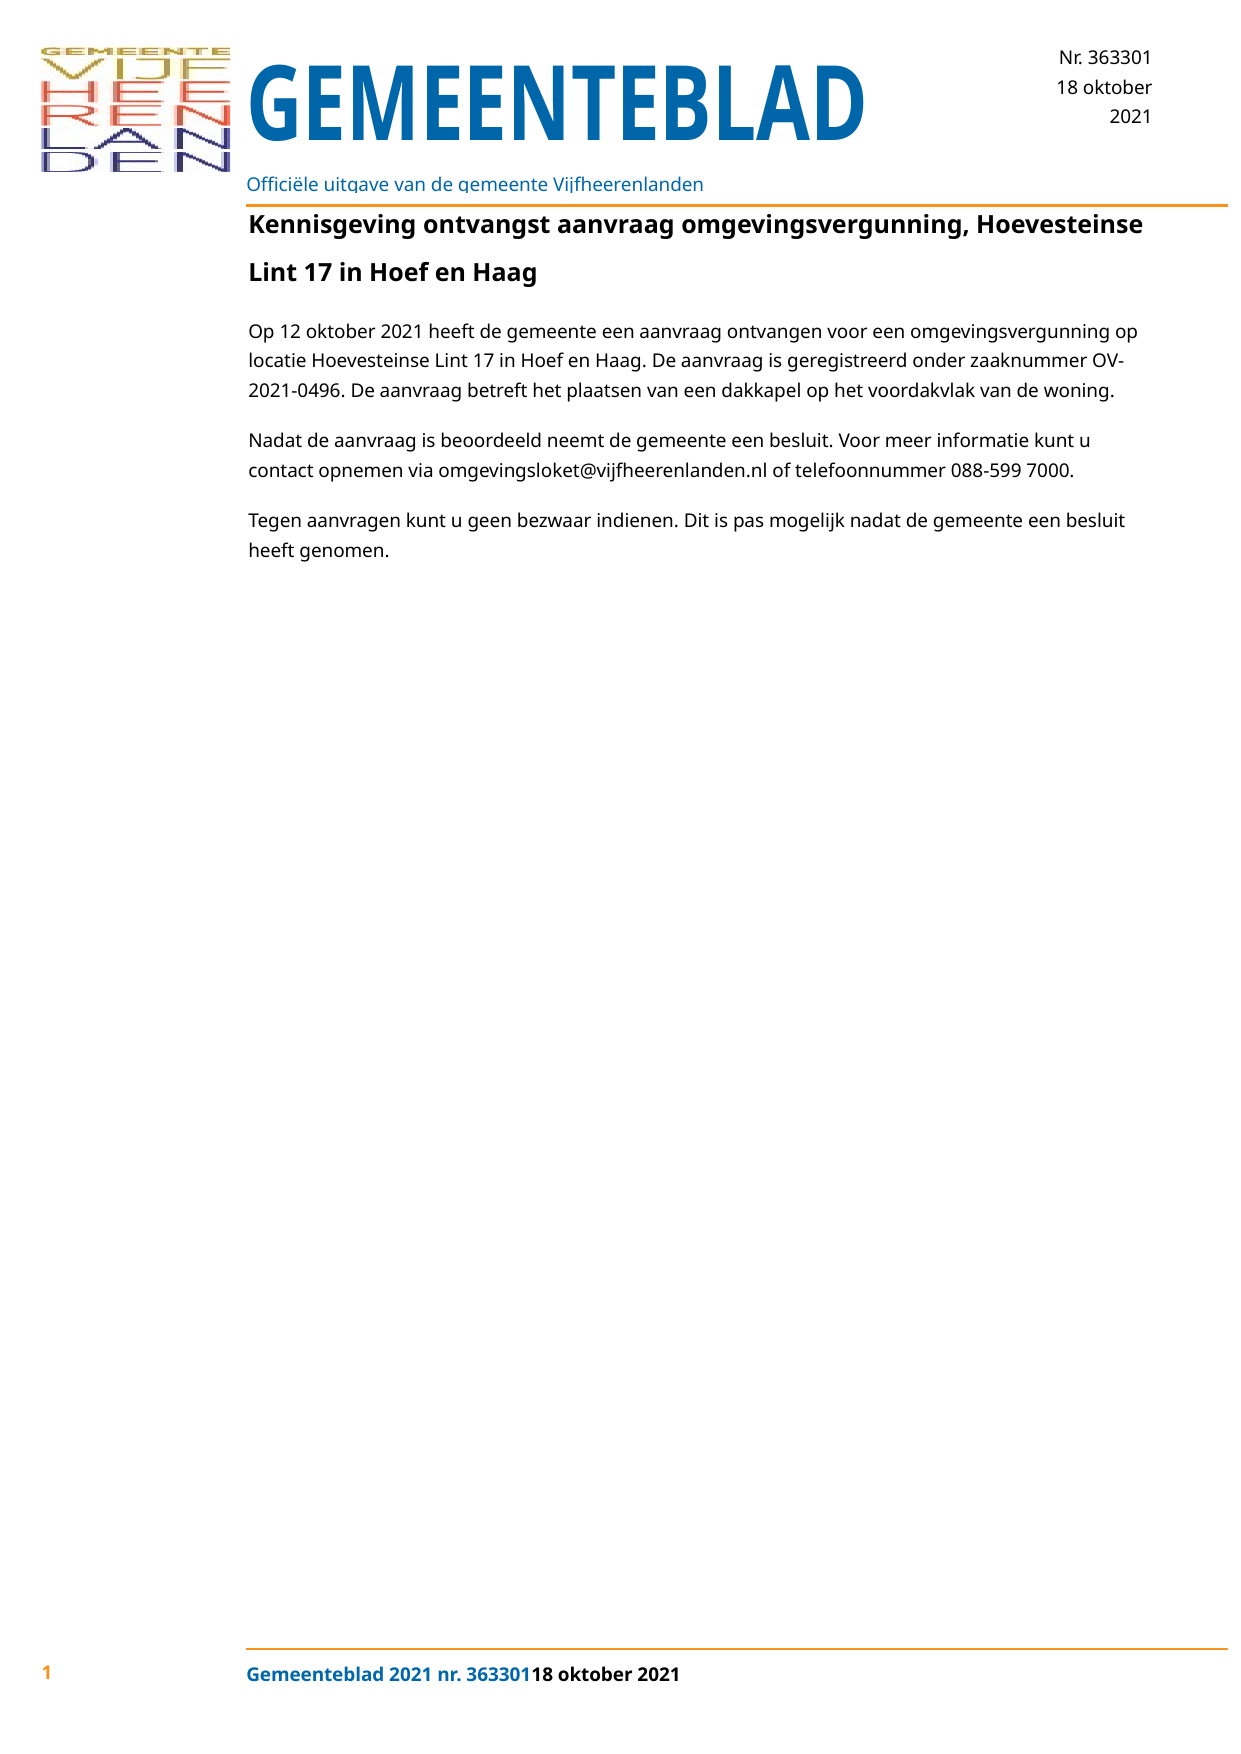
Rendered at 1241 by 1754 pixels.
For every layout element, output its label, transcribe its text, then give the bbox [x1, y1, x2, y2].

text Op 12 oktober 2021 heeft de gemeente een aanvraag ontvangen voor een omgevingsvergunning op locatie Hoevesteinse Lint 17 in Hoef en Haag. De aanvraag is geregistreerd onder zaaknummer OV-2021-0496. De aanvraag betreft het plaatsen van een dakkapel op het voordakvlak van de woning. [248, 318, 1152, 403]
text Kennisgeving ontvangst aanvraag omgevingsvergunning, Hoevesteinse Lint 17 in Hoef en Haag [248, 207, 1152, 288]
text Nadat de aanvraag is beoordeeld neemt de gemeente een besluit. Voor meer informatie kunt u contact opnemen via omgevingsloket@vijfheerenlanden.nl of telefoonnummer 088-599 7000. [248, 427, 1152, 483]
text Tegen aanvragen kunt u geen bezwaar indienen. Dit is pas mogelijk nadat de gemeente een besluit heeft genomen. [248, 507, 1152, 563]
picture [41, 47, 231, 172]
